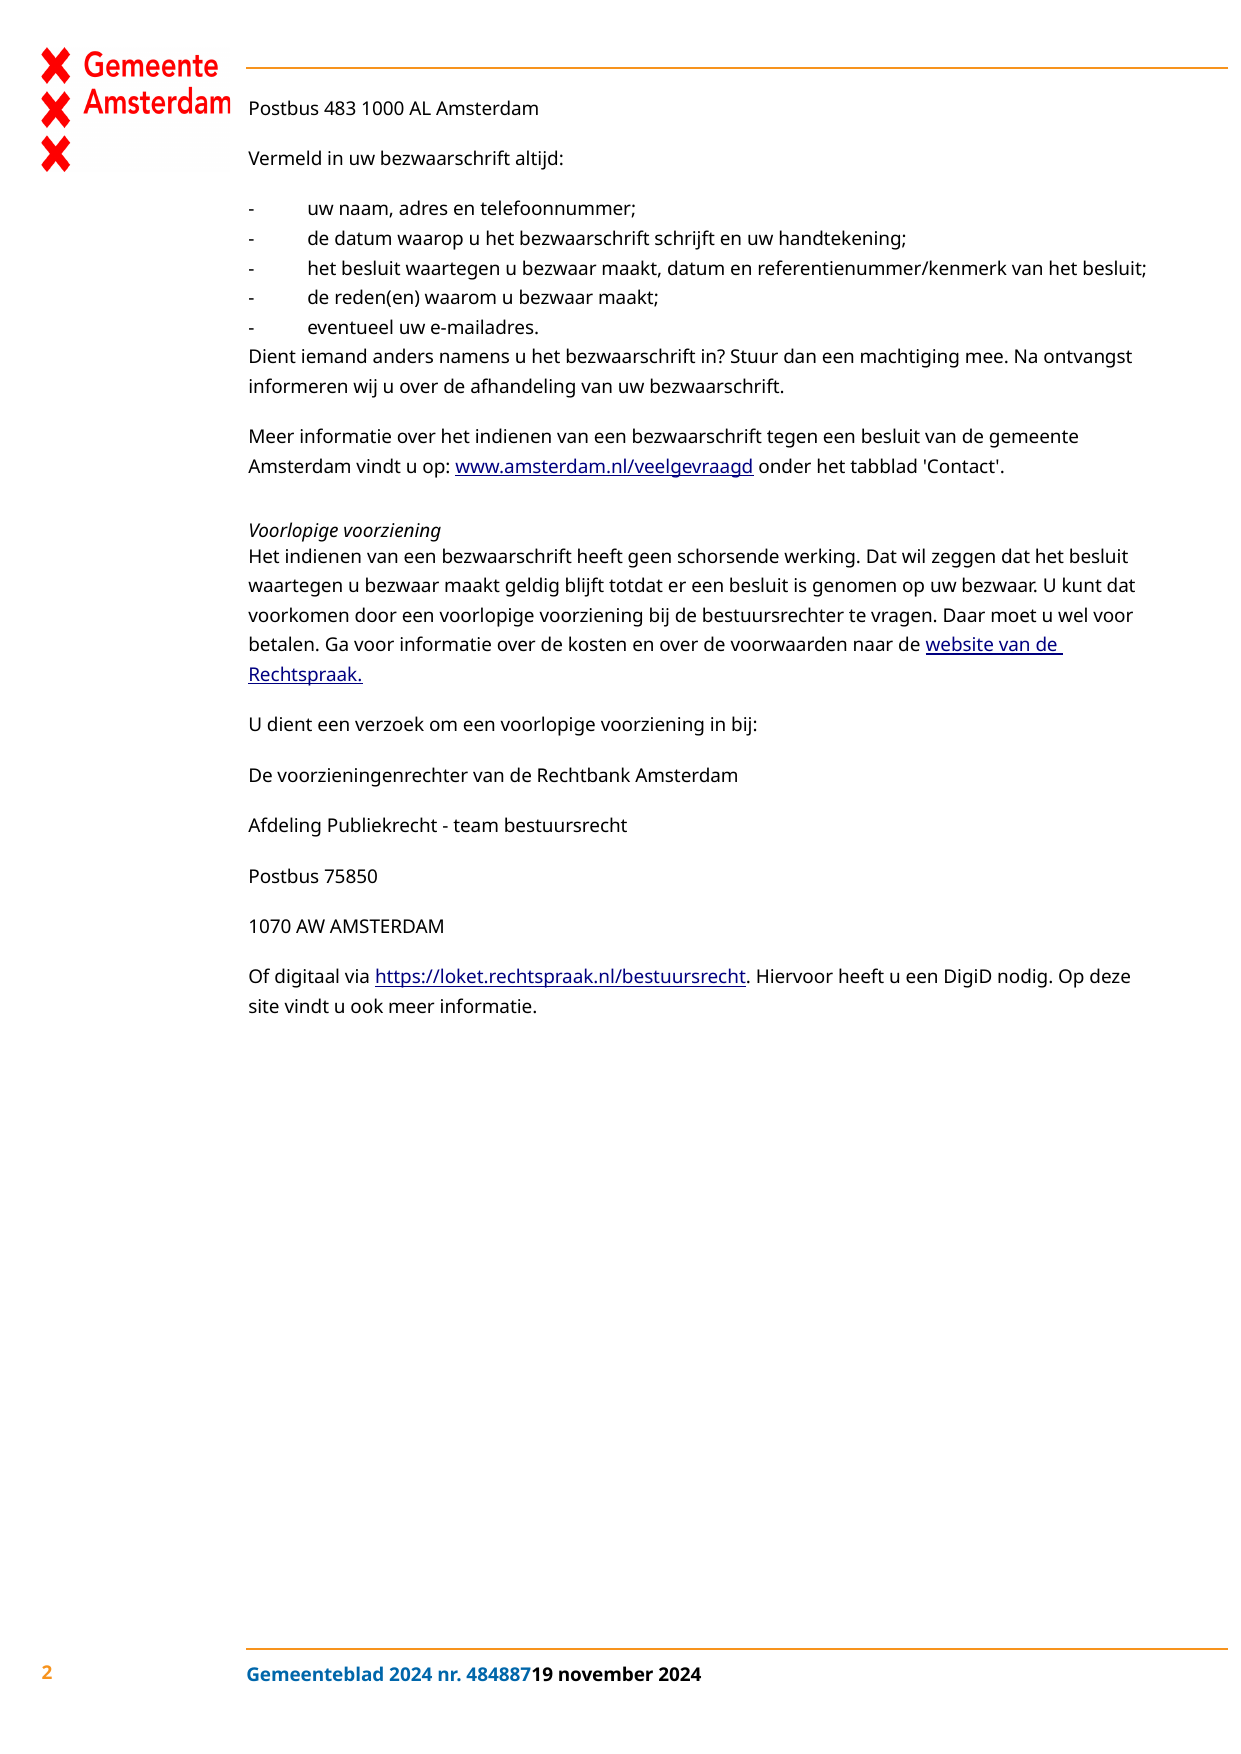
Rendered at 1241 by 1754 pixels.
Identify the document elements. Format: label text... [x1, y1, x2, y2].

list eventueel uw e-mailadres. [248, 314, 1152, 340]
list uw naam, adres en telefoonnummer; [248, 196, 1152, 221]
text U dient een verzoek om een voorlopige voorziening in bij: [248, 712, 1152, 737]
text Postbus 483 1000 AL Amsterdam [248, 95, 1152, 121]
text Voorlopige voorziening [248, 517, 1152, 543]
text Meer informatie over het indienen van een bezwaarschrift tegen een besluit van de gemeente Amsterdam vindt u op: www.amsterdam.nl/veelgevraagd onder het tabblad 'Contact'. [248, 423, 1152, 479]
text Of digitaal via https://loket.rechtspraak.nl/bestuursrecht. Hiervoor heeft u een DigiD nodig. Op deze site vindt u ook meer informatie. [248, 964, 1152, 1019]
text Dient iemand anders namens u het bezwaarschrift in? Stuur dan een machtiging mee. Na ontvangst informeren wij u over de afhandeling van uw bezwaarschrift. [248, 343, 1152, 399]
text Vermeld in uw bezwaarschrift altijd: [248, 145, 1152, 171]
picture [41, 47, 231, 172]
list de datum waarop u het bezwaarschrift schrijft en uw handtekening; [248, 225, 1152, 251]
text Postbus 75850 [248, 863, 1152, 888]
text Het indienen van een bezwaarschrift heeft geen schorsende werking. Dat wil zeggen dat het besluit waartegen u bezwaar maakt geldig blijft totdat er een besluit is genomen op uw bezwaar. U kunt dat voorkomen door een voorlopige voorziening bij de bestuursrechter te vragen. Daar moet u wel voor betalen. Ga voor informatie over de kosten en over de voorwaarden naar de website van de Rechtspraak. [248, 543, 1152, 687]
text Afdeling Publiekrecht - team bestuursrecht [248, 812, 1152, 838]
list het besluit waartegen u bezwaar maakt, datum en referentienummer/kenmerk van het besluit; [248, 255, 1152, 281]
text 1070 AW AMSTERDAM [248, 913, 1152, 939]
list de reden(en) waarom u bezwaar maakt; [248, 284, 1152, 310]
text De voorzieningenrechter van de Rechtbank Amsterdam [248, 762, 1152, 788]
